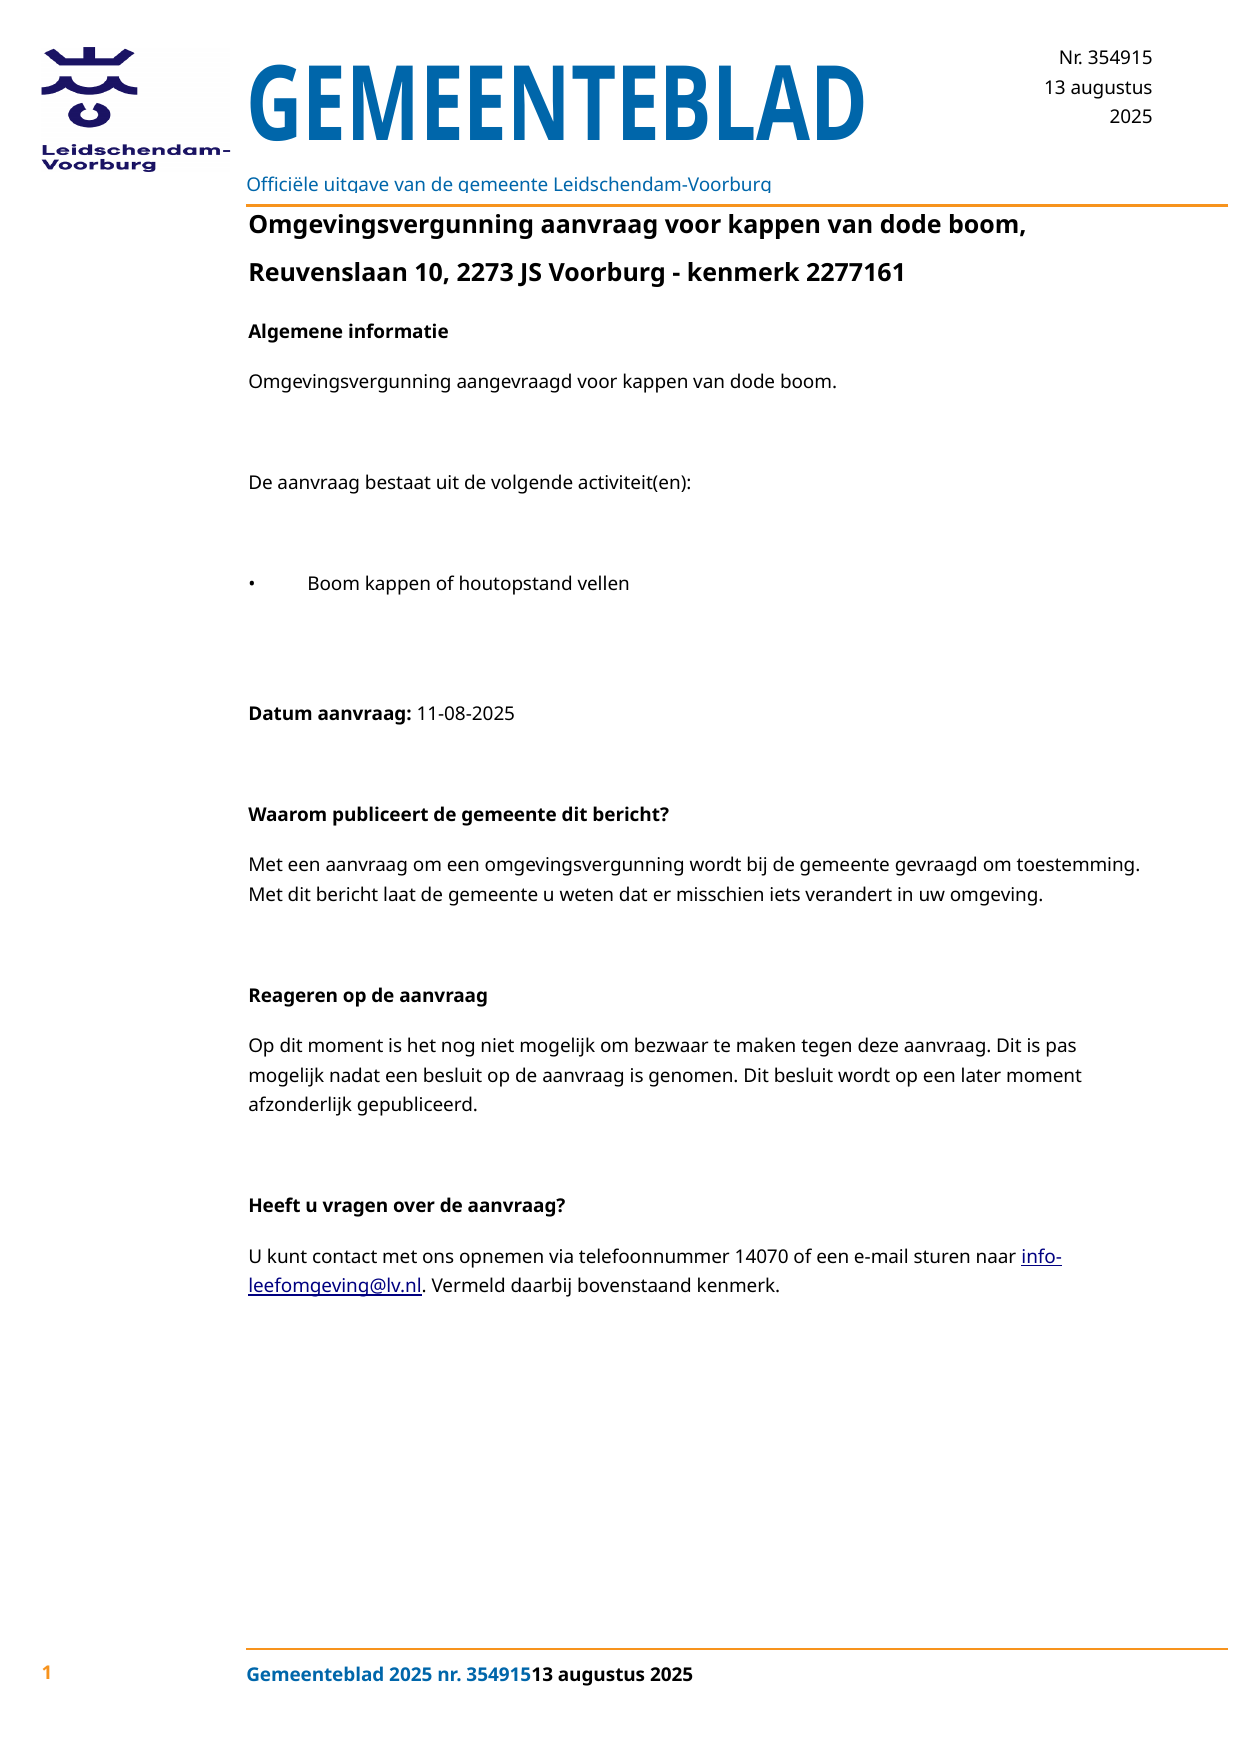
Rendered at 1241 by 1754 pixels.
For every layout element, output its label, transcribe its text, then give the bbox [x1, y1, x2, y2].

picture [41, 47, 231, 172]
text Algemene informatie [248, 318, 1152, 344]
text Waarom publiceert de gemeente dit bericht? [248, 801, 1152, 827]
text Heeft u vragen over de aanvraag? [248, 1192, 1152, 1218]
text Omgevingsvergunning aanvraag voor kappen van dode boom, Reuvenslaan 10, 2273 JS Voorburg - kenmerk 2277161 [248, 207, 1152, 288]
text Datum aanvraag: 11-08-2025 [248, 700, 1152, 726]
text U kunt contact met ons opnemen via telefoonnummer 14070 of een e-mail sturen naar info-leefomgeving@lv.nl. Vermeld daarbij bovenstaand kenmerk. [248, 1243, 1152, 1298]
list Boom kappen of houtopstand vellen [248, 570, 1152, 596]
text Reageren op de aanvraag [248, 982, 1152, 1008]
text Met een aanvraag om een omgevingsvergunning wordt bij de gemeente gevraagd om toestemming. Met dit bericht laat de gemeente u weten dat er misschien iets verandert in uw omgeving. [248, 852, 1152, 907]
text Omgevingsvergunning aangevraagd voor kappen van dode boom. [248, 368, 1152, 394]
text Op dit moment is het nog niet mogelijk om bezwaar te maken tegen deze aanvraag. Dit is pas mogelijk nadat een besluit op de aanvraag is genomen. Dit besluit wordt op een later moment afzonderlijk gepubliceerd. [248, 1032, 1152, 1117]
text De aanvraag bestaat uit de volgende activiteit(en): [248, 469, 1152, 495]
